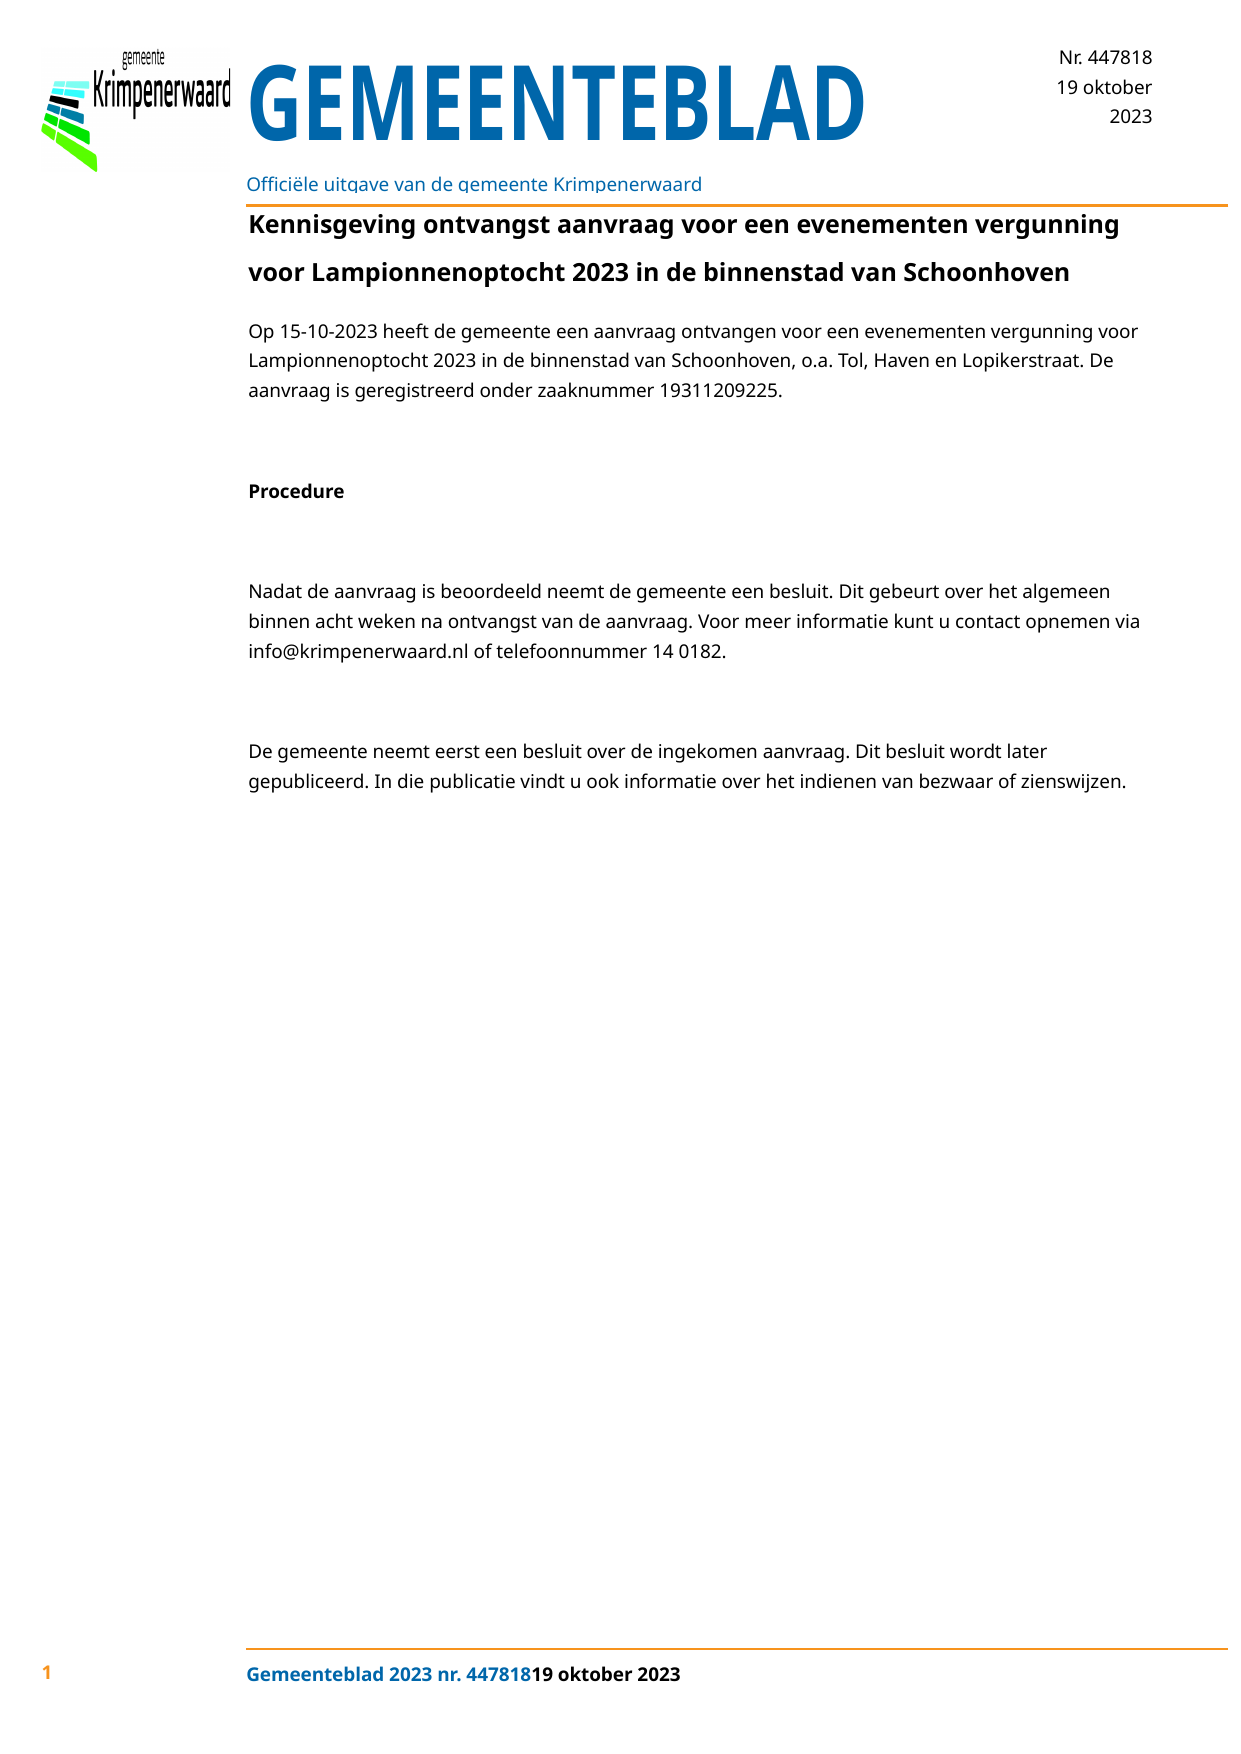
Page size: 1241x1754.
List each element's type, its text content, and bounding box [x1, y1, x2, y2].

text Kennisgeving ontvangst aanvraag voor een evenementen vergunning voor Lampionnenoptocht 2023 in de binnenstad van Schoonhoven [248, 207, 1152, 288]
picture [41, 47, 231, 172]
text Op 15-10-2023 heeft de gemeente een aanvraag ontvangen voor een evenementen vergunning voor Lampionnenoptocht 2023 in de binnenstad van Schoonhoven, o.a. Tol, Haven en Lopikerstraat. De aanvraag is geregistreerd onder zaaknummer 19311209225. [248, 318, 1152, 403]
text Procedure [248, 478, 1152, 504]
text Nadat de aanvraag is beoordeeld neemt de gemeente een besluit. Dit gebeurt over het algemeen binnen acht weken na ontvangst van de aanvraag. Voor meer informatie kunt u contact opnemen via info@krimpenerwaard.nl of telefoonnummer 14 0182. [248, 579, 1152, 664]
text De gemeente neemt eerst een besluit over de ingekomen aanvraag. Dit besluit wordt later gepubliceerd. In die publicatie vindt u ook informatie over het indienen van bezwaar of zienswijzen. [248, 739, 1152, 794]
